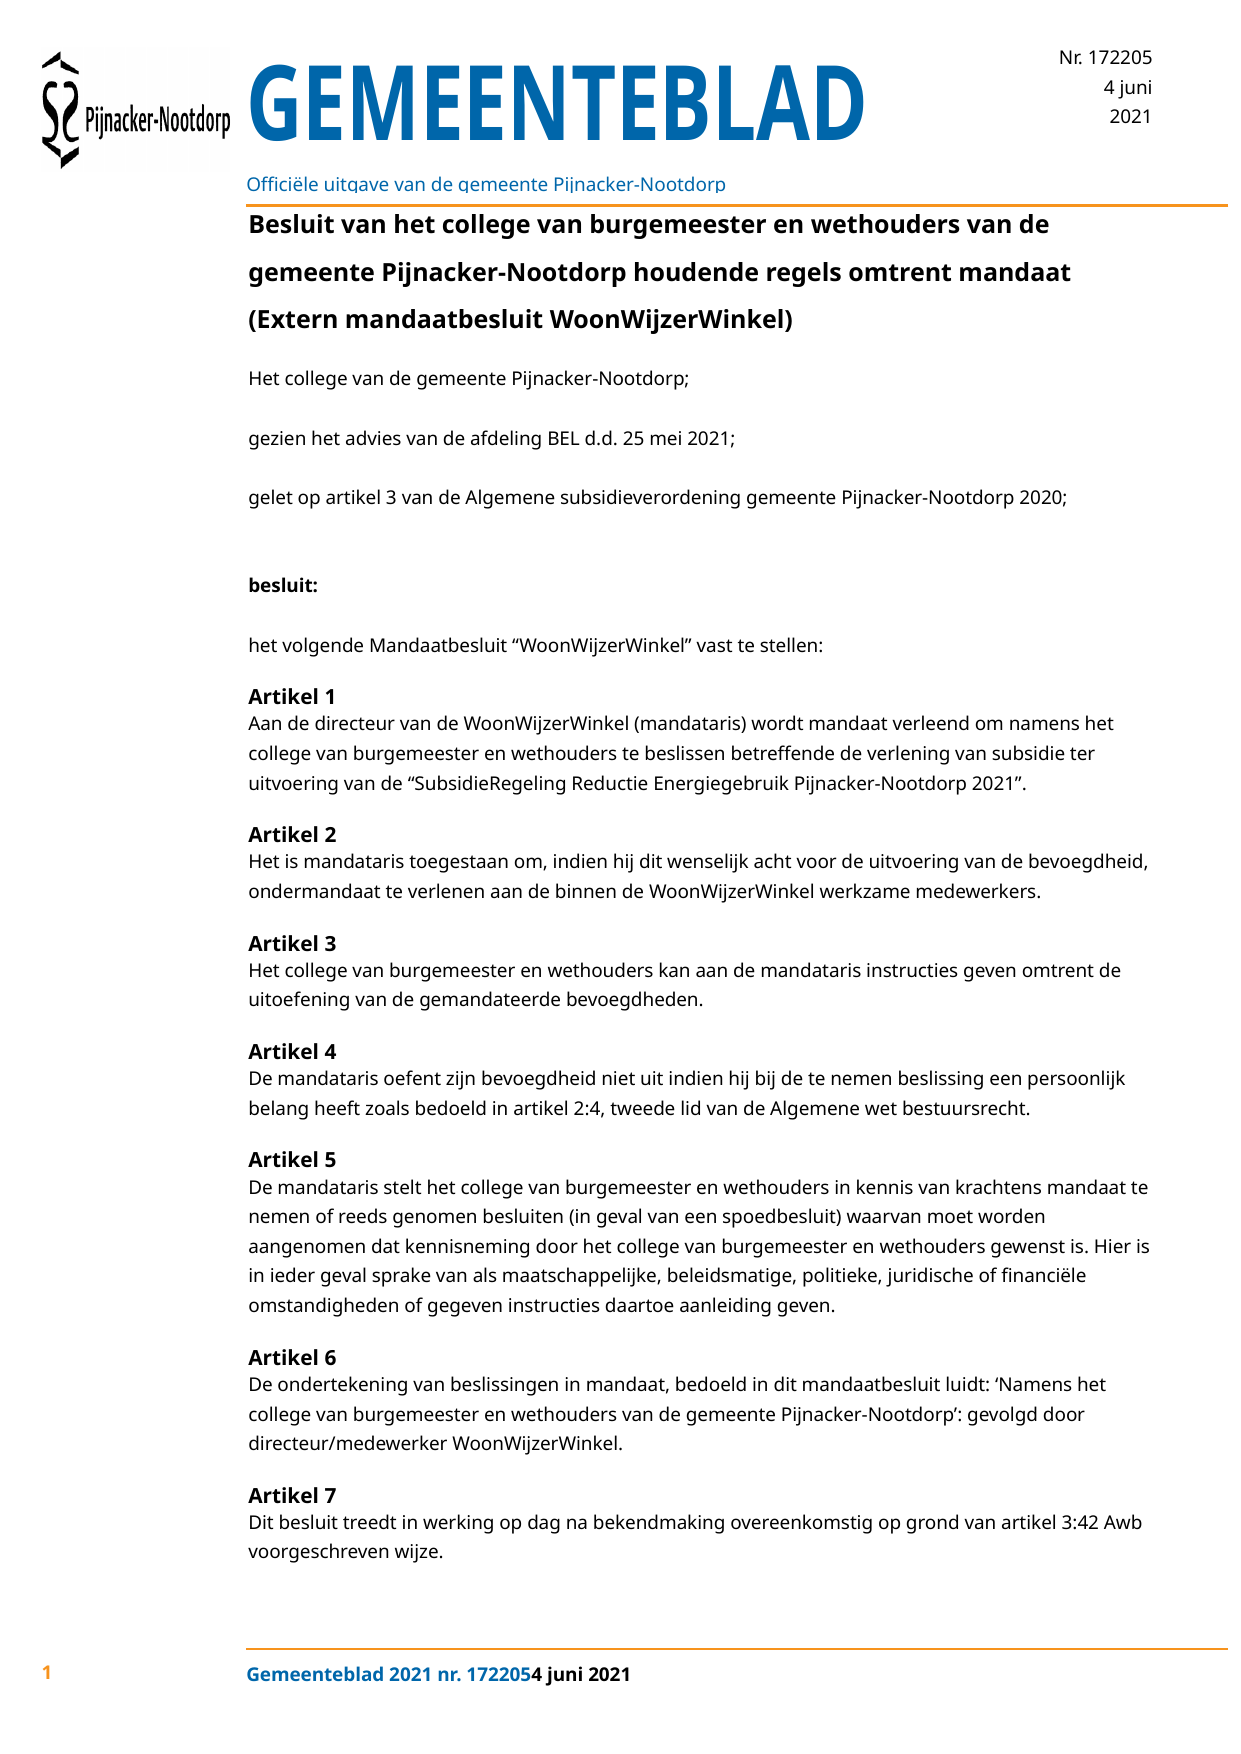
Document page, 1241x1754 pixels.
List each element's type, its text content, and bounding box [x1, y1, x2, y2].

text het volgende Mandaatbesluit “WoonWijzerWinkel” vast te stellen: [248, 632, 1152, 657]
text Het college van burgemeester en wethouders kan aan de mandataris instructies geven omtrent de uitoefening van de gemandateerde bevoegdheden. [248, 957, 1152, 1012]
text Artikel 6 [248, 1343, 1152, 1371]
text Dit besluit treedt in werking op dag na bekendmaking overeenkomstig op grond van artikel 3:42 Awb voorgeschreven wijze. [248, 1509, 1152, 1564]
text De ondertekening van beslissingen in mandaat, bedoeld in dit mandaatbesluit luidt: ‘Namens het college van burgemeester en wethouders van de gemeente Pijnacker-Nootdorp’: gevolgd door directeur/medewerker WoonWijzerWinkel. [248, 1371, 1152, 1456]
text Het is mandataris toegestaan om, indien hij dit wenselijk acht voor de uitvoering van de bevoegdheid, ondermandaat te verlenen aan de binnen de WoonWijzerWinkel werkzame medewerkers. [248, 849, 1152, 904]
text De mandataris oefent zijn bevoegdheid niet uit indien hij bij de te nemen beslissing een persoonlijk belang heeft zoals bedoeld in artikel 2:4, tweede lid van de Algemene wet bestuursrecht. [248, 1066, 1152, 1121]
text gezien het advies van de afdeling BEL d.d. 25 mei 2021; [248, 425, 1152, 450]
picture [41, 47, 231, 172]
text Artikel 3 [248, 929, 1152, 957]
text Artikel 5 [248, 1146, 1152, 1174]
text Aan de directeur van de WoonWijzerWinkel (mandataris) wordt mandaat verleend om namens het college van burgemeester en wethouders te beslissen betreffende de verlening van subsidie ter uitvoering van de “SubsidieRegeling Reductie Energiegebruik Pijnacker-Nootdorp 2021”. [248, 711, 1152, 796]
text Artikel 4 [248, 1037, 1152, 1066]
text besluit: [248, 573, 1152, 598]
text Besluit van het college van burgemeester en wethouders van de gemeente Pijnacker-Nootdorp houdende regels omtrent mandaat (Extern mandaatbesluit WoonWijzerWinkel) [248, 207, 1152, 336]
text Artikel 1 [248, 682, 1152, 711]
text De mandataris stelt het college van burgemeester en wethouders in kennis van krachtens mandaat te nemen of reeds genomen besluiten (in geval van een spoedbesluit) waarvan moet worden aangenomen dat kennisneming door het college van burgemeester en wethouders gewenst is. Hier is in ieder geval sprake van als maatschappelijke, beleidsmatige, politieke, juridische of financiële omstandigheden of gegeven instructies daartoe aanleiding geven. [248, 1174, 1152, 1318]
text Het college van de gemeente Pijnacker-Nootdorp; [248, 366, 1152, 391]
text Artikel 7 [248, 1481, 1152, 1509]
text gelet op artikel 3 van de Algemene subsidieverordening gemeente Pijnacker-Nootdorp 2020; [248, 484, 1152, 509]
text Artikel 2 [248, 820, 1152, 849]
